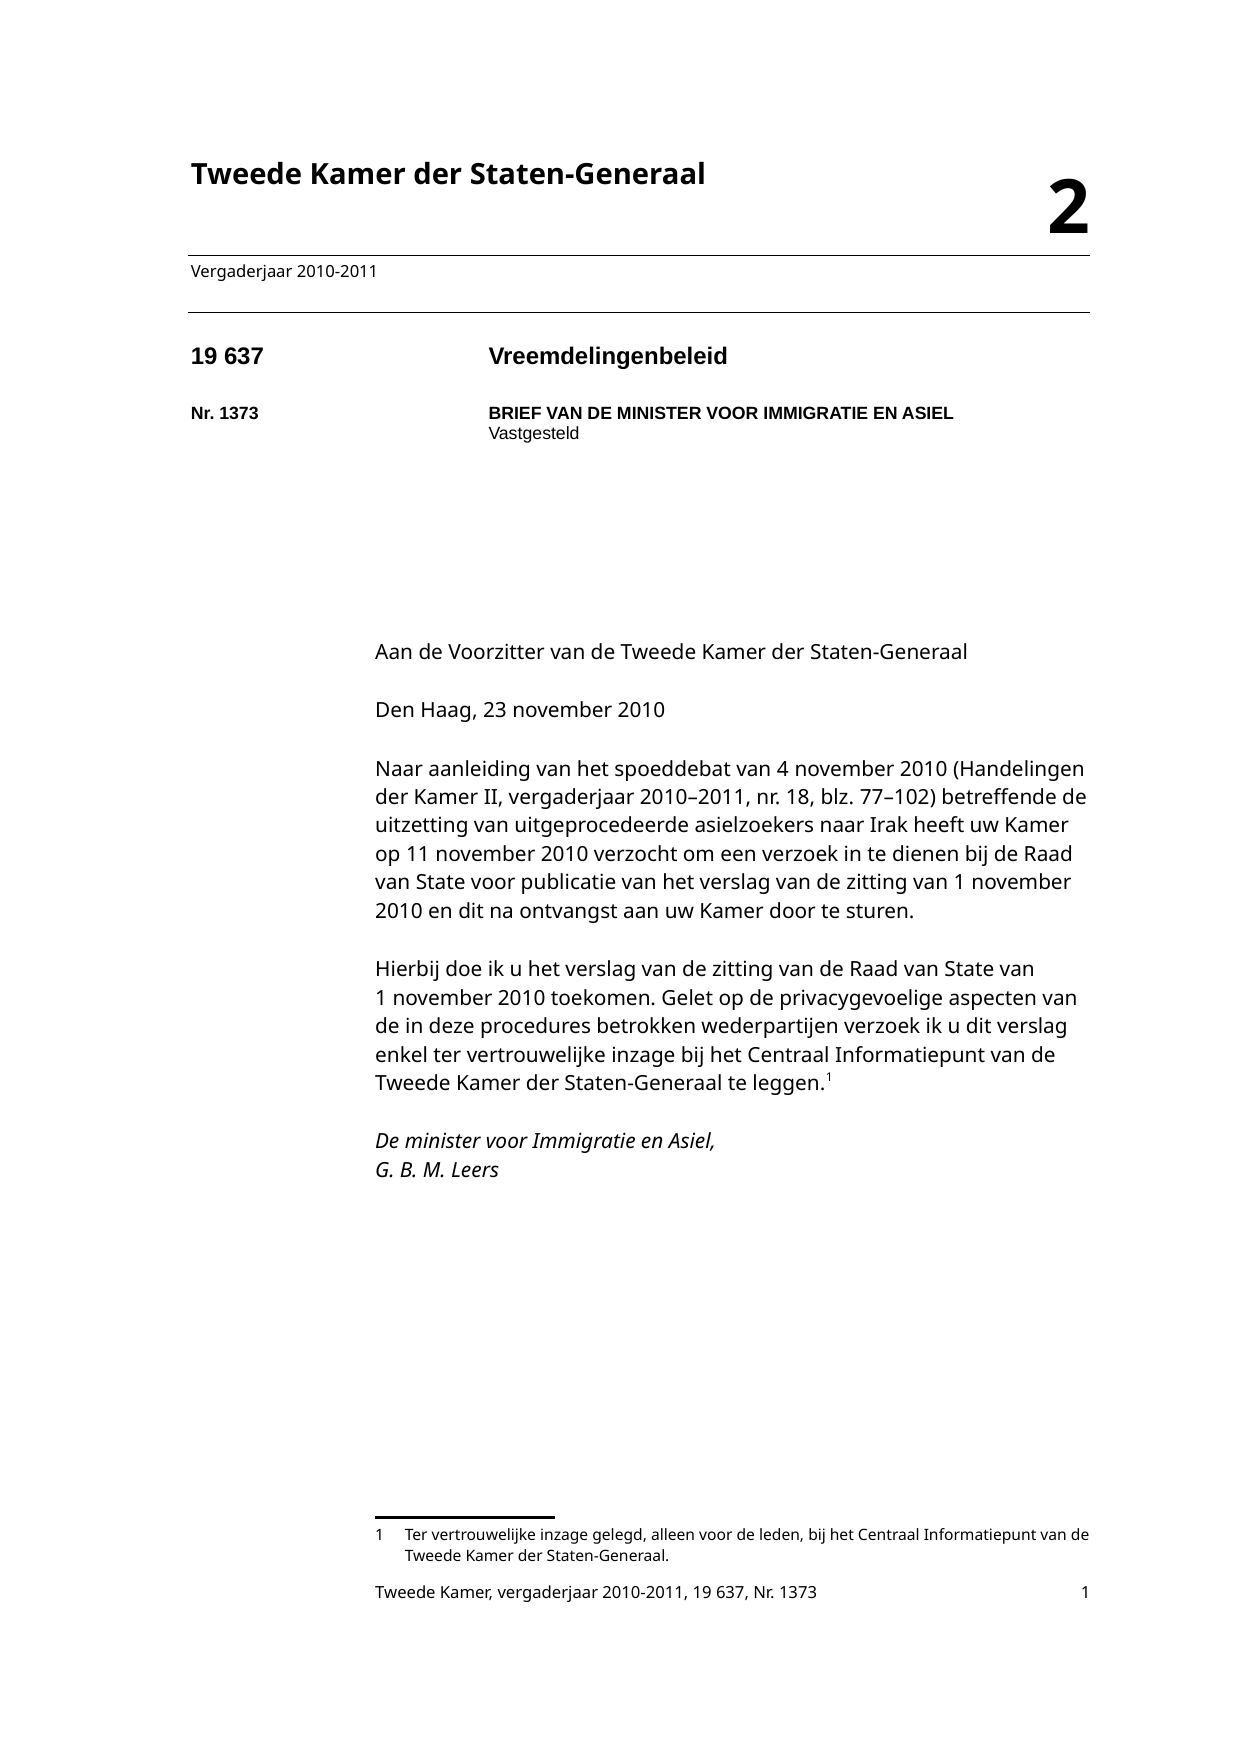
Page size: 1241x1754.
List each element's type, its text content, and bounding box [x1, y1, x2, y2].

table_cell BRIEF VAN DE MINISTER VOOR IMMIGRATIE EN ASIEL Vastgesteld [485, 399, 1090, 518]
table_cell [485, 313, 1090, 339]
table_cell Vreemdelingenbeleid [485, 339, 1090, 399]
table_cell Vergaderjaar 2010-2011 [188, 256, 485, 312]
table_header 2 [910, 150, 1090, 255]
table_cell [485, 256, 1090, 312]
table_header Tweede Kamer der Staten-Generaal [188, 150, 909, 255]
table_cell Nr. 1373 [188, 399, 485, 518]
text Den Haag, 23 november 2010 [375, 695, 1090, 724]
text Aan de Voorzitter van de Tweede Kamer der Staten-Generaal [375, 637, 1090, 665]
text Hierbij doe ik u het verslag van de zitting van de Raad van State van 1 november 2010 toekomen. Gelet op de privacygevoelige aspecten van de in deze procedures betrokken wederpartijen verzoek ik u dit verslag enkel ter vertrouwelijke inzage bij het Centraal Informatiepunt van de Tweede Kamer der Staten-Generaal te leggen. [375, 954, 1090, 1097]
text Ter vertrouwelijke inzage gelegd, alleen voor de leden, bij het Centraal Informatiepunt van de Tweede Kamer der Staten-Generaal. [375, 1509, 1090, 1566]
text De minister voor Immigratie en Asiel, [375, 1127, 1090, 1155]
text Naar aanleiding van het spoeddebat van 4 november 2010 (Handelingen der Kamer II, vergaderjaar 2010–2011, nr. 18, blz. 77–102) betreffende de uitzetting van uitgeprocedeerde asielzoekers naar Irak heeft uw Kamer op 11 november 2010 verzocht om een verzoek in te dienen bij de Raad van State voor publicatie van het verslag van de zitting van 1 november 2010 en dit na ontvangst aan uw Kamer door te sturen. [375, 754, 1090, 924]
table_cell 19 637 [188, 339, 485, 399]
table_cell [188, 313, 485, 339]
text G. B. M. Leers [375, 1155, 1090, 1183]
